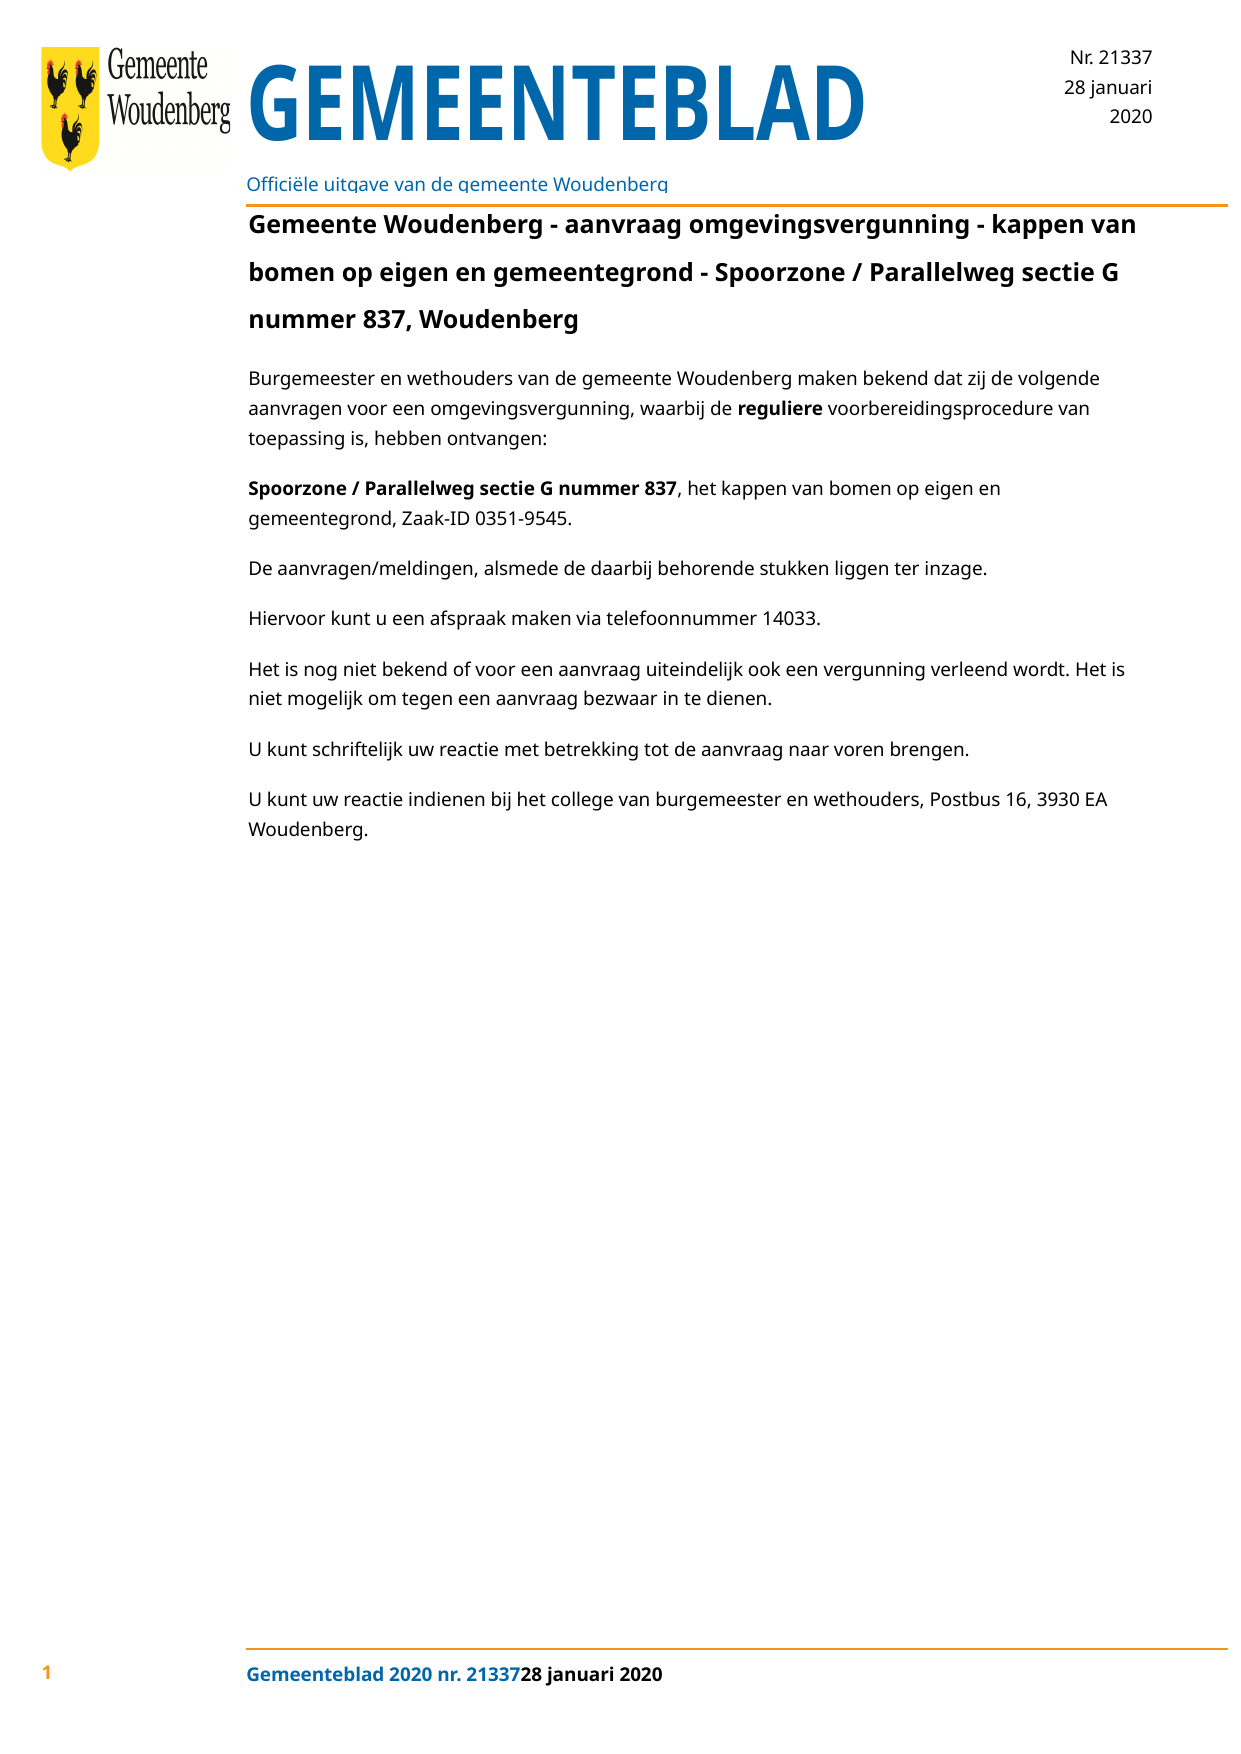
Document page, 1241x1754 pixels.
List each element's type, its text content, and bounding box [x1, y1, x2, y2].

text Burgemeester en wethouders van de gemeente Woudenberg maken bekend dat zij de volgende aanvragen voor een omgevingsvergunning, waarbij de reguliere voorbereidingsprocedure van toepassing is, hebben ontvangen: [248, 366, 1152, 450]
text De aanvragen/meldingen, alsmede de daarbij behorende stukken liggen ter inzage. [248, 555, 1152, 581]
text U kunt schriftelijk uw reactie met betrekking tot de aanvraag naar voren brengen. [248, 736, 1152, 762]
picture [41, 47, 231, 172]
text Hiervoor kunt u een afspraak maken via telefoonnummer 14033. [248, 606, 1152, 631]
text Het is nog niet bekend of voor een aanvraag uiteindelijk ook een vergunning verleend wordt. Het is niet mogelijk om tegen een aanvraag bezwaar in te dienen. [248, 656, 1152, 711]
text Spoorzone / Parallelweg sectie G nummer 837, het kappen van bomen op eigen en gemeentegrond, Zaak-ID 0351-9545. [248, 475, 1152, 530]
text Gemeente Woudenberg - aanvraag omgevingsvergunning - kappen van bomen op eigen en gemeentegrond - Spoorzone / Parallelweg sectie G nummer 837, Woudenberg [248, 207, 1152, 336]
text U kunt uw reactie indienen bij het college van burgemeester en wethouders, Postbus 16, 3930 EA Woudenberg. [248, 786, 1152, 842]
